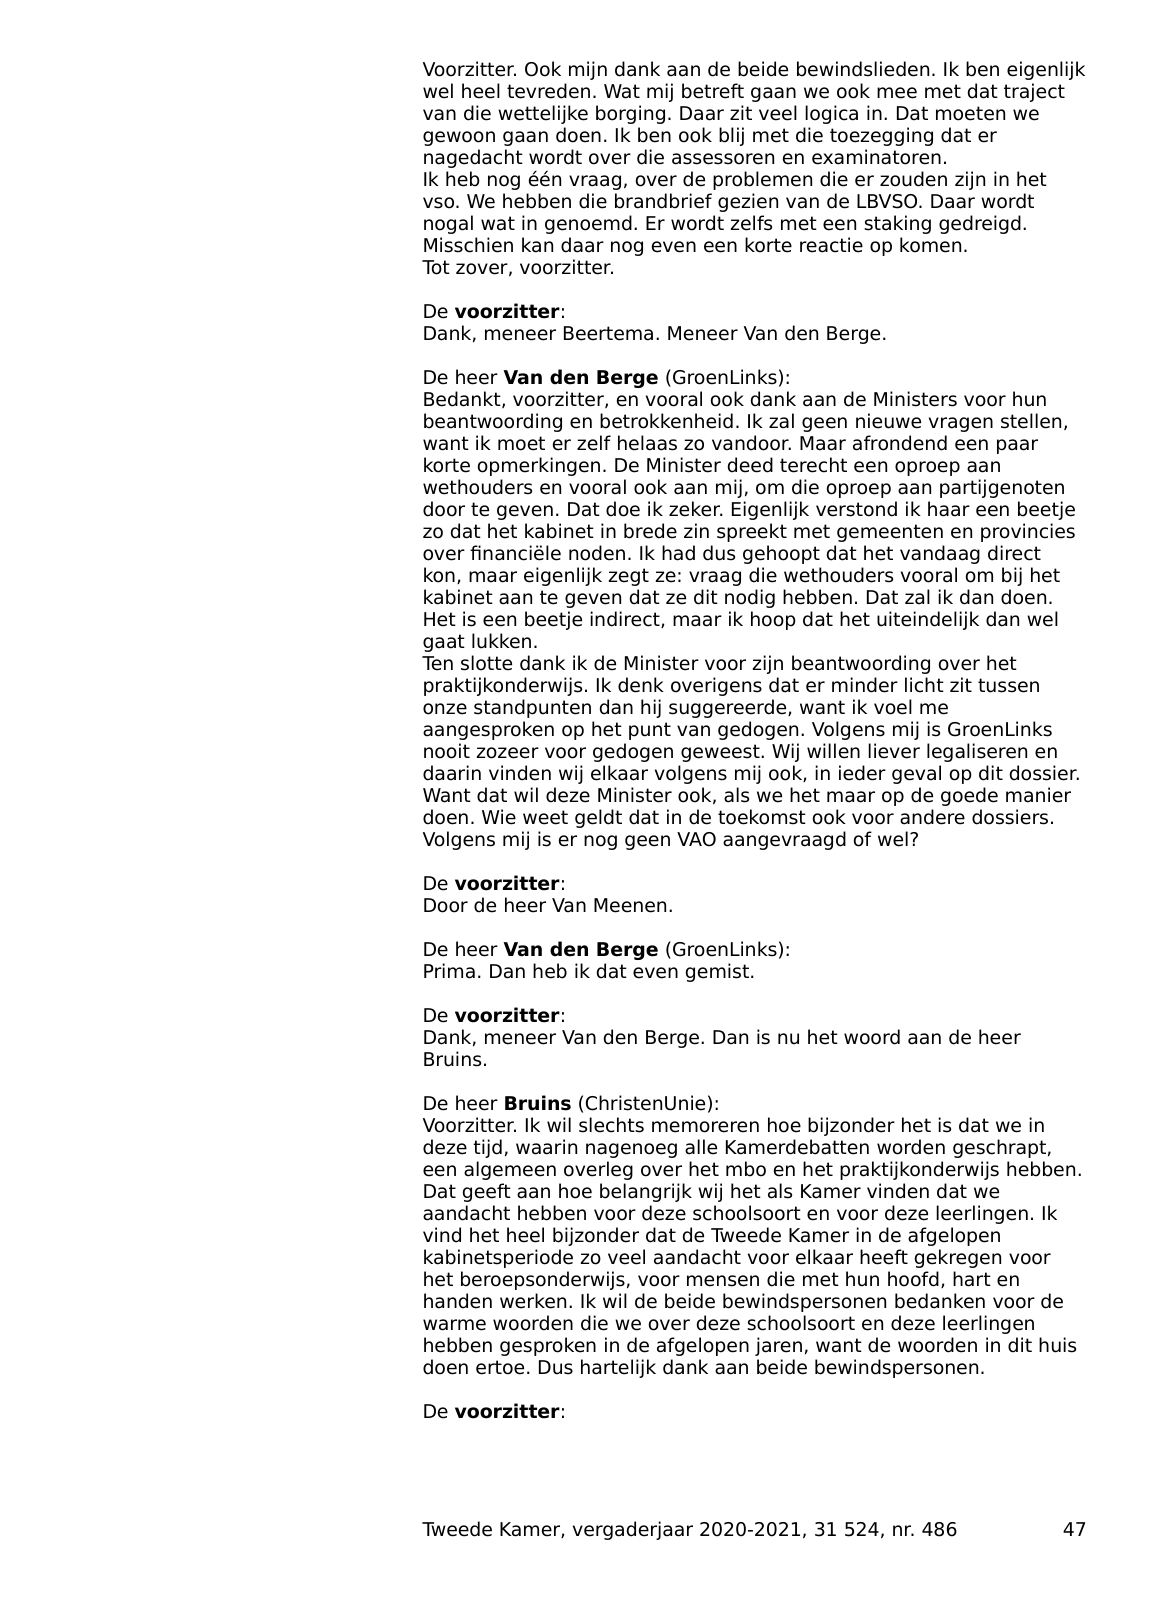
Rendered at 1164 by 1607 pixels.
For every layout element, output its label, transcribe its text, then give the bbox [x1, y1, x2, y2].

text De heer Van den Berge (GroenLinks): [422, 939, 1087, 961]
text Bedankt, voorzitter, en vooral ook dank aan de Ministers voor hun beantwoording en betrokkenheid. Ik zal geen nieuwe vragen stellen, want ik moet er zelf helaas zo vandoor. Maar afrondend een paar korte opmerkingen. De Minister deed terecht een oproep aan wethouders en vooral ook aan mij, om die oproep aan partijgenoten door te geven. Dat doe ik zeker. Eigenlijk verstond ik haar een beetje zo dat het kabinet in brede zin spreekt met gemeenten en provincies over financiële noden. Ik had dus gehoopt dat het vandaag direct kon, maar eigenlijk zegt ze: vraag die wethouders vooral om bij het kabinet aan te geven dat ze dit nodig hebben. Dat zal ik dan doen. Het is een beetje indirect, maar ik hoop dat het uiteindelijk dan wel gaat lukken. [422, 389, 1087, 653]
text De voorzitter: [422, 1005, 1087, 1027]
text De voorzitter: [422, 1401, 1087, 1423]
text De heer Bruins (ChristenUnie): [422, 1093, 1087, 1115]
text Door de heer Van Meenen. [422, 895, 1087, 917]
text Voorzitter. Ik wil slechts memoreren hoe bijzonder het is dat we in deze tijd, waarin nagenoeg alle Kamerdebatten worden geschrapt, een algemeen overleg over het mbo en het praktijkonderwijs hebben. Dat geeft aan hoe belangrijk wij het als Kamer vinden dat we aandacht hebben voor deze schoolsoort en voor deze leerlingen. Ik vind het heel bijzonder dat de Tweede Kamer in de afgelopen kabinetsperiode zo veel aandacht voor elkaar heeft gekregen voor het beroepsonderwijs, voor mensen die met hun hoofd, hart en handen werken. Ik wil de beide bewindspersonen bedanken voor de warme woorden die we over deze schoolsoort en deze leerlingen hebben gesproken in de afgelopen jaren, want de woorden in dit huis doen ertoe. Dus hartelijk dank aan beide bewindspersonen. [422, 1115, 1087, 1379]
text De voorzitter: [422, 301, 1087, 323]
text Dank, meneer Beertema. Meneer Van den Berge. [422, 323, 1087, 345]
text Dank, meneer Van den Berge. Dan is nu het woord aan de heer Bruins. [422, 1027, 1087, 1071]
text Voorzitter. Ook mijn dank aan de beide bewindslieden. Ik ben eigenlijk wel heel tevreden. Wat mij betreft gaan we ook mee met dat traject van die wettelijke borging. Daar zit veel logica in. Dat moeten we gewoon gaan doen. Ik ben ook blij met die toezegging dat er nagedacht wordt over die assessoren en examinatoren. [422, 59, 1087, 169]
text Volgens mij is er nog geen VAO aangevraagd of wel? [422, 829, 1087, 851]
text Ten slotte dank ik de Minister voor zijn beantwoording over het praktijkonderwijs. Ik denk overigens dat er minder licht zit tussen onze standpunten dan hij suggereerde, want ik voel me aangesproken op het punt van gedogen. Volgens mij is GroenLinks nooit zozeer voor gedogen geweest. Wij willen liever legaliseren en daarin vinden wij elkaar volgens mij ook, in ieder geval op dit dossier. Want dat wil deze Minister ook, als we het maar op de goede manier doen. Wie weet geldt dat in de toekomst ook voor andere dossiers. [422, 653, 1087, 829]
text Ik heb nog één vraag, over de problemen die er zouden zijn in het vso. We hebben die brandbrief gezien van de LBVSO. Daar wordt nogal wat in genoemd. Er wordt zelfs met een staking gedreigd. Misschien kan daar nog even een korte reactie op komen. [422, 169, 1087, 257]
text Prima. Dan heb ik dat even gemist. [422, 961, 1087, 983]
text Tot zover, voorzitter. [422, 257, 1087, 279]
text De heer Van den Berge (GroenLinks): [422, 367, 1087, 389]
text De voorzitter: [422, 873, 1087, 895]
